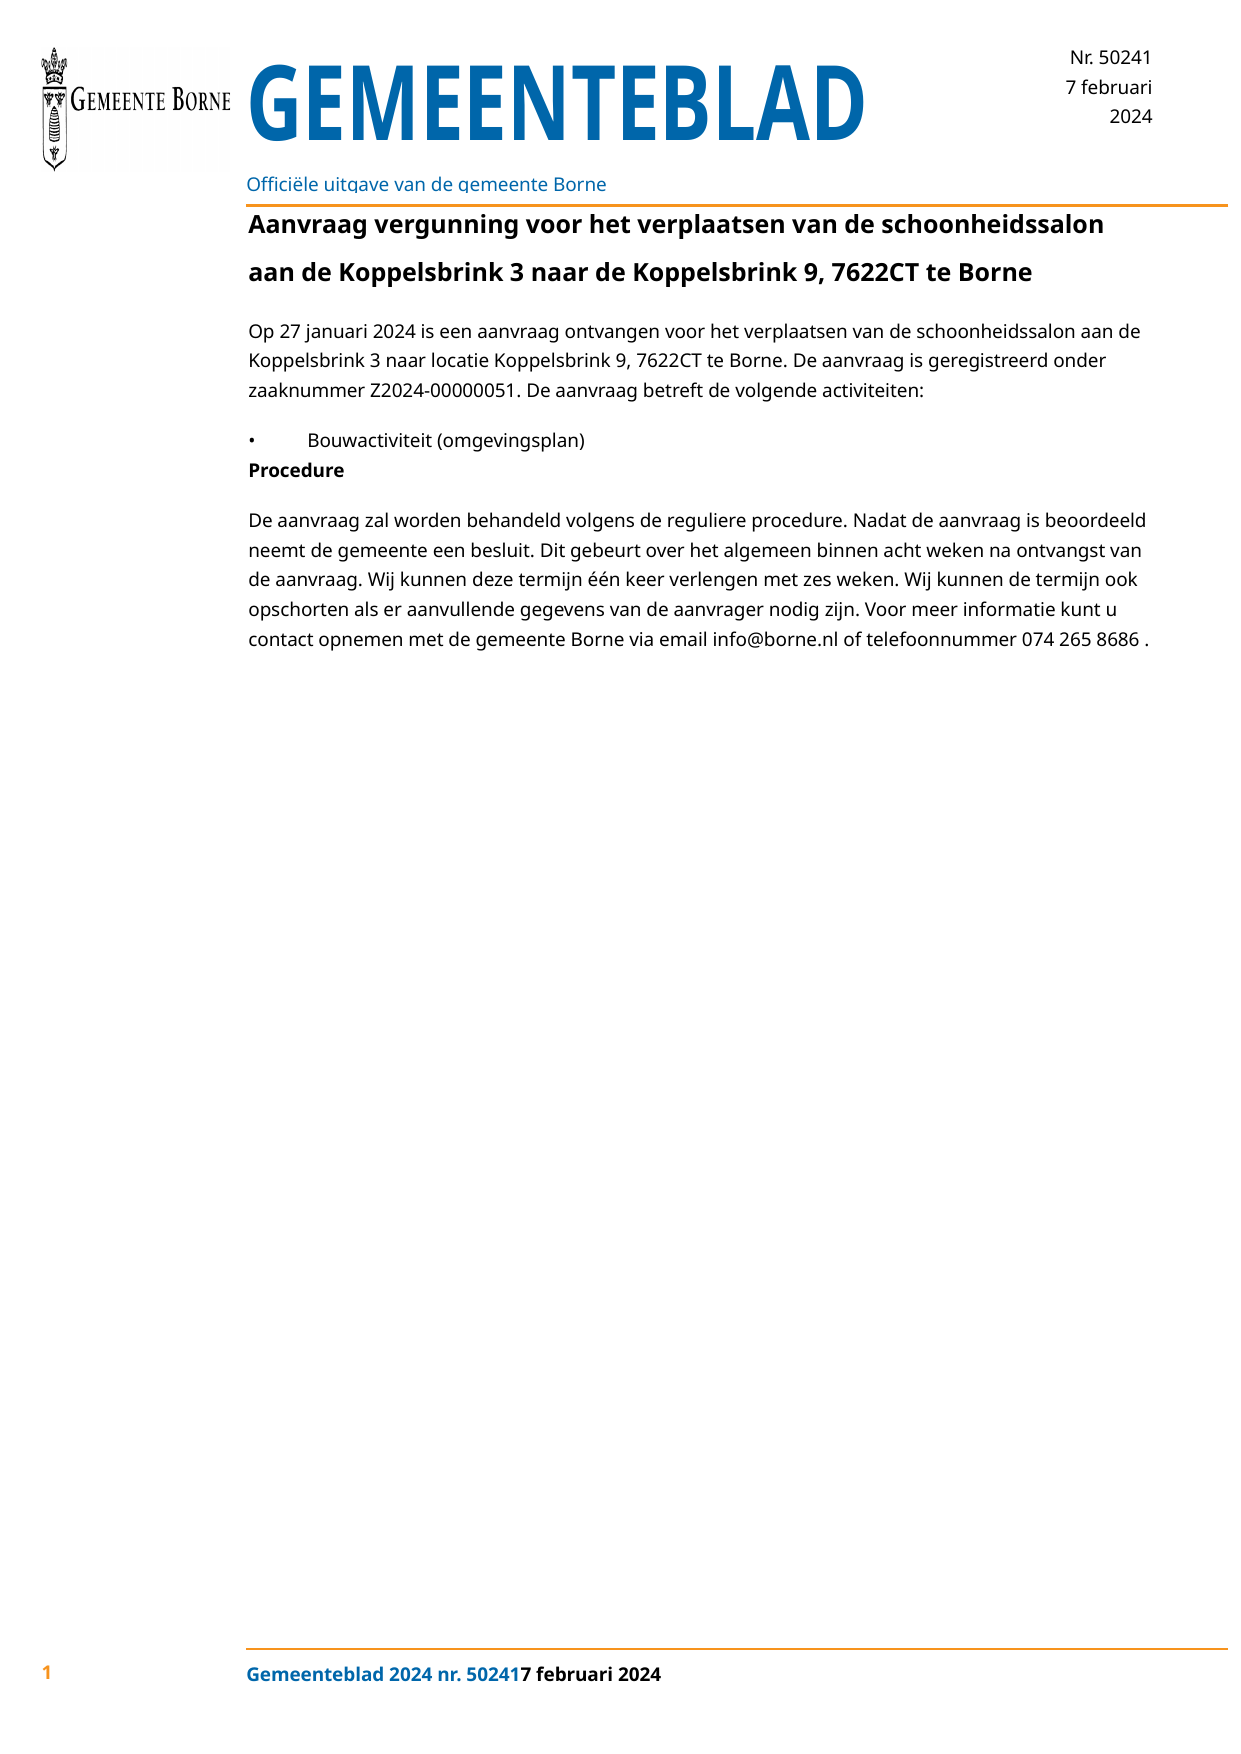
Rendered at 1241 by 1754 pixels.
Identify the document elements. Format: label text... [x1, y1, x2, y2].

list Bouwactiviteit (omgevingsplan) [248, 427, 1152, 453]
text Op 27 januari 2024 is een aanvraag ontvangen voor het verplaatsen van de schoonheidssalon aan de Koppelsbrink 3 naar locatie Koppelsbrink 9, 7622CT te Borne. De aanvraag is geregistreerd onder zaaknummer Z2024-00000051. De aanvraag betreft de volgende activiteiten: [248, 318, 1152, 403]
picture [41, 47, 231, 172]
text Procedure [248, 457, 1152, 483]
text De aanvraag zal worden behandeld volgens de reguliere procedure. Nadat de aanvraag is beoordeeld neemt de gemeente een besluit. Dit gebeurt over het algemeen binnen acht weken na ontvangst van de aanvraag. Wij kunnen deze termijn één keer verlengen met zes weken. Wij kunnen de termijn ook opschorten als er aanvullende gegevens van de aanvrager nodig zijn. Voor meer informatie kunt u contact opnemen met de gemeente Borne via email info@borne.nl of telefoonnummer 074 265 8686 . [248, 507, 1152, 652]
text Aanvraag vergunning voor het verplaatsen van de schoonheidssalon aan de Koppelsbrink 3 naar de Koppelsbrink 9, 7622CT te Borne [248, 207, 1152, 288]
